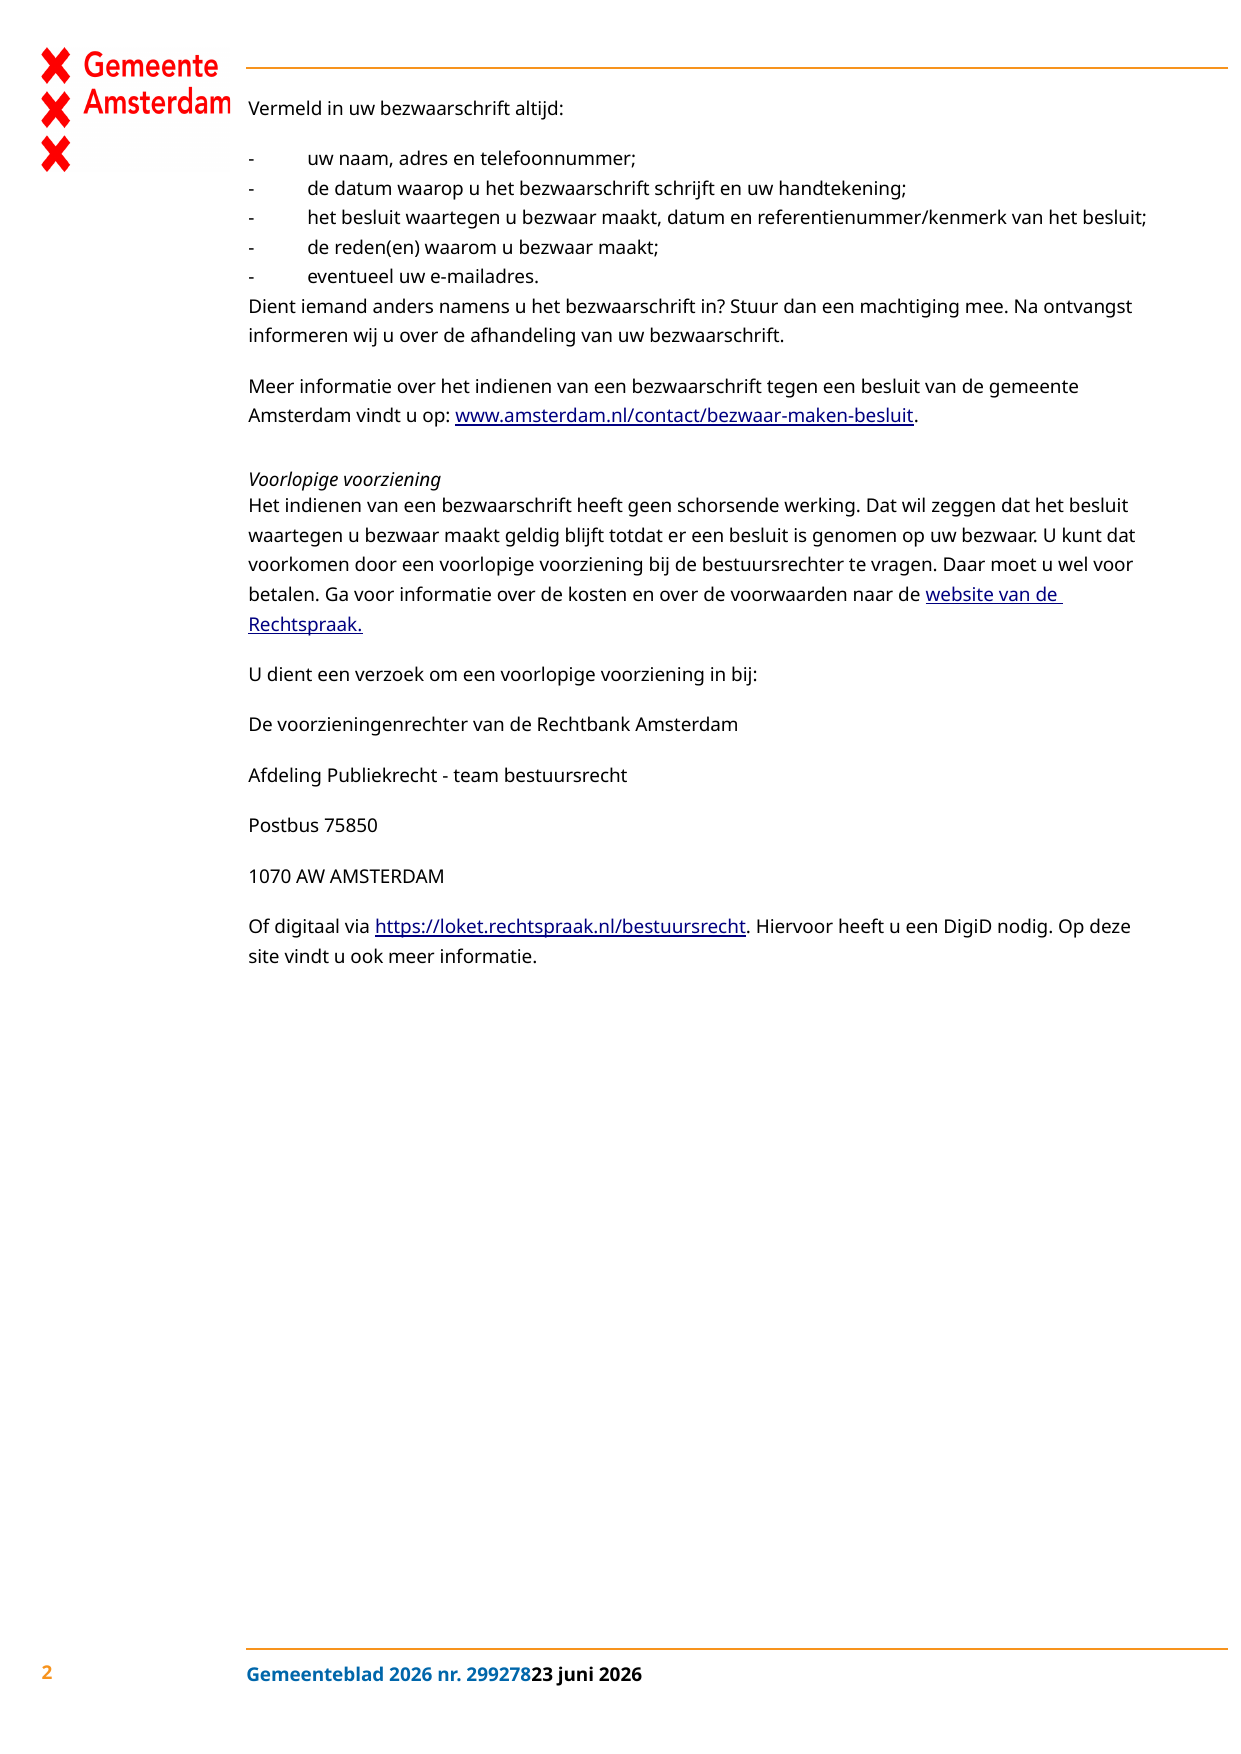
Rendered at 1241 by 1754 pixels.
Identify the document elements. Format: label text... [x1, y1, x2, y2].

picture [41, 47, 231, 172]
text U dient een verzoek om een voorlopige voorziening in bij: [248, 661, 1152, 687]
list de reden(en) waarom u bezwaar maakt; [248, 234, 1152, 260]
text Het indienen van een bezwaarschrift heeft geen schorsende werking. Dat wil zeggen dat het besluit waartegen u bezwaar maakt geldig blijft totdat er een besluit is genomen op uw bezwaar. U kunt dat voorkomen door een voorlopige voorziening bij de bestuursrechter te vragen. Daar moet u wel voor betalen. Ga voor informatie over de kosten en over de voorwaarden naar de website van de Rechtspraak. [248, 492, 1152, 636]
text Meer informatie over het indienen van een bezwaarschrift tegen een besluit van de gemeente Amsterdam vindt u op: www.amsterdam.nl/contact/bezwaar-maken-besluit. [248, 373, 1152, 428]
list uw naam, adres en telefoonnummer; [248, 145, 1152, 171]
text Postbus 75850 [248, 812, 1152, 838]
text De voorzieningenrechter van de Rechtbank Amsterdam [248, 712, 1152, 737]
text Voorlopige voorziening [248, 467, 1152, 492]
text 1070 AW AMSTERDAM [248, 863, 1152, 888]
list de datum waarop u het bezwaarschrift schrijft en uw handtekening; [248, 175, 1152, 201]
text Of digitaal via https://loket.rechtspraak.nl/bestuursrecht. Hiervoor heeft u een DigiD nodig. Op deze site vindt u ook meer informatie. [248, 913, 1152, 968]
text Vermeld in uw bezwaarschrift altijd: [248, 95, 1152, 121]
list het besluit waartegen u bezwaar maakt, datum en referentienummer/kenmerk van het besluit; [248, 204, 1152, 230]
text Afdeling Publiekrecht - team bestuursrecht [248, 762, 1152, 788]
text Dient iemand anders namens u het bezwaarschrift in? Stuur dan een machtiging mee. Na ontvangst informeren wij u over de afhandeling van uw bezwaarschrift. [248, 293, 1152, 348]
list eventueel uw e-mailadres. [248, 263, 1152, 289]
